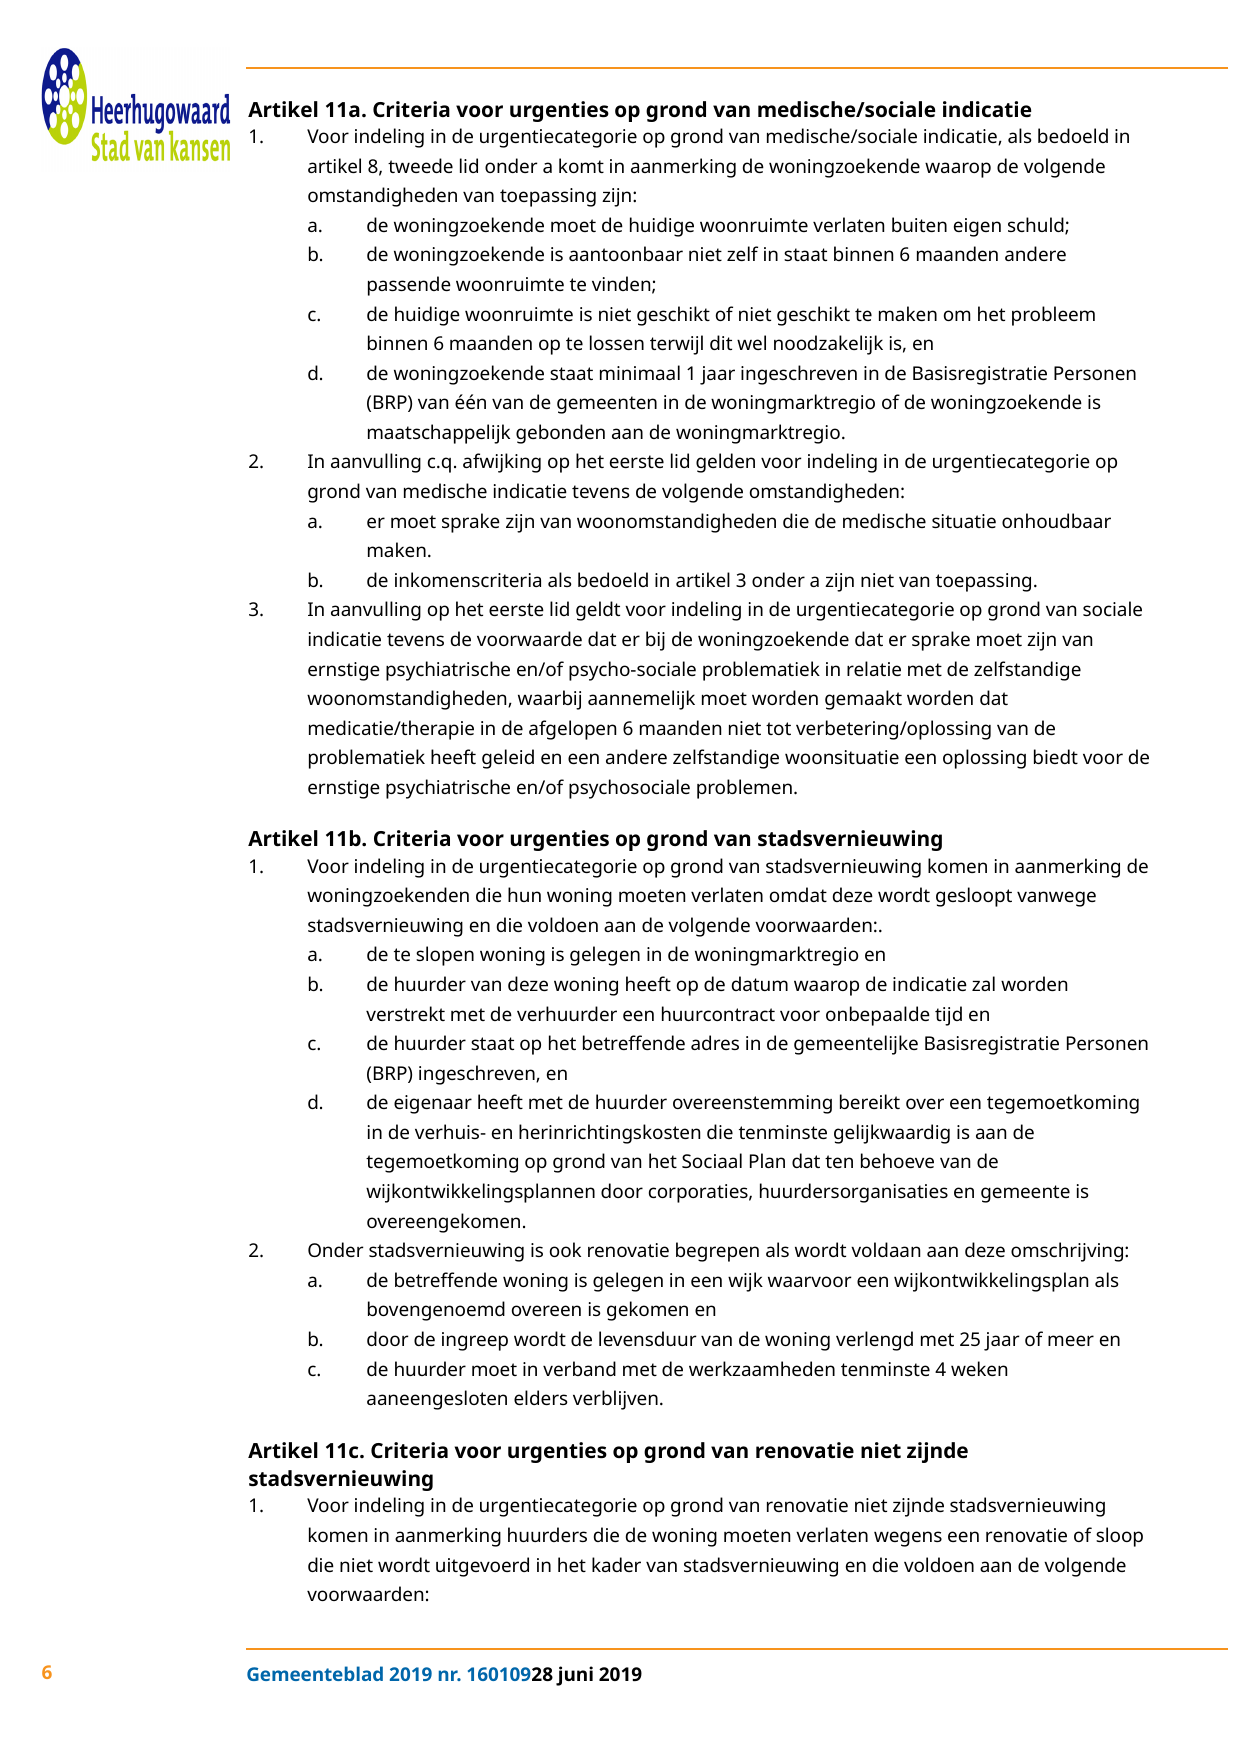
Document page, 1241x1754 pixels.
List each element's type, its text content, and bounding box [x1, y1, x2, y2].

list In aanvulling op het eerste lid geldt voor indeling in de urgentiecategorie op grond van sociale indicatie tevens de voorwaarde dat er bij de woningzoekende dat er sprake moet zijn van ernstige psychiatrische en/of psycho-sociale problematiek in relatie met de zelfstandige woonomstandigheden, waarbij aannemelijk moet worden gemaakt worden dat medicatie/therapie in de afgelopen 6 maanden niet tot verbetering/oplossing van de problematiek heeft geleid en een andere zelfstandige woonsituatie een oplossing biedt voor de ernstige psychiatrische en/of psychosociale problemen. [248, 597, 1152, 800]
list de huurder moet in verband met de werkzaamheden tenminste 4 weken aaneengesloten elders verblijven. [307, 1356, 1152, 1411]
list de inkomenscriteria als bedoeld in artikel 3 onder a zijn niet van toepassing. [307, 567, 1152, 593]
list Onder stadsvernieuwing is ook renovatie begrepen als wordt voldaan aan deze omschrijving: [248, 1237, 1152, 1263]
list Voor indeling in de urgentiecategorie op grond van stadsvernieuwing komen in aanmerking de woningzoekenden die hun woning moeten verlaten omdat deze wordt gesloopt vanwege stadsvernieuwing en die voldoen aan de volgende voorwaarden:. [248, 853, 1152, 938]
list de huurder van deze woning heeft op de datum waarop de indicatie zal worden verstrekt met de verhuurder een huurcontract voor onbepaalde tijd en [307, 971, 1152, 1027]
text Artikel 11c. Criteria voor urgenties op grond van renovatie niet zijnde stadsvernieuwing [248, 1436, 1152, 1493]
list de te slopen woning is gelegen in de woningmarktregio en [307, 942, 1152, 967]
picture [41, 47, 231, 172]
list Voor indeling in de urgentiecategorie op grond van renovatie niet zijnde stadsvernieuwing komen in aanmerking huurders die de woning moeten verlaten wegens een renovatie of sloop die niet wordt uitgevoerd in het kader van stadsvernieuwing en die voldoen aan de volgende voorwaarden: [248, 1493, 1152, 1607]
list de eigenaar heeft met de huurder overeenstemming bereikt over een tegemoetkoming in de verhuis- en herinrichtingskosten die tenminste gelijkwaardig is aan de tegemoetkoming op grond van het Sociaal Plan dat ten behoeve van de wijkontwikkelingsplannen door corporaties, huurdersorganisaties en gemeente is overeengekomen. [307, 1089, 1152, 1234]
text Artikel 11a. Criteria voor urgenties op grond van medische/sociale indicatie [248, 95, 1152, 123]
text Artikel 11b. Criteria voor urgenties op grond van stadsvernieuwing [248, 824, 1152, 853]
list er moet sprake zijn van woonomstandigheden die de medische situatie onhoudbaar maken. [307, 508, 1152, 563]
list de woningzoekende is aantoonbaar niet zelf in staat binnen 6 maanden andere passende woonruimte te vinden; [307, 242, 1152, 297]
list In aanvulling c.q. afwijking op het eerste lid gelden voor indeling in de urgentiecategorie op grond van medische indicatie tevens de volgende omstandigheden: [248, 449, 1152, 504]
list Voor indeling in de urgentiecategorie op grond van medische/sociale indicatie, als bedoeld in artikel 8, tweede lid onder a komt in aanmerking de woningzoekende waarop de volgende omstandigheden van toepassing zijn: [248, 123, 1152, 208]
list de huurder staat op het betreffende adres in de gemeentelijke Basisregistratie Personen (BRP) ingeschreven, en [307, 1030, 1152, 1086]
list de woningzoekende moet de huidige woonruimte verlaten buiten eigen schuld; [307, 212, 1152, 238]
list de betreffende woning is gelegen in een wijk waarvoor een wijkontwikkelingsplan als bovengenoemd overeen is gekomen en [307, 1267, 1152, 1322]
list door de ingreep wordt de levensduur van de woning verlengd met 25 jaar of meer en [307, 1326, 1152, 1352]
list de huidige woonruimte is niet geschikt of niet geschikt te maken om het probleem binnen 6 maanden op te lossen terwijl dit wel noodzakelijk is, en [307, 301, 1152, 356]
list de woningzoekende staat minimaal 1 jaar ingeschreven in de Basisregistratie Personen (BRP) van één van de gemeenten in de woningmarktregio of de woningzoekende is maatschappelijk gebonden aan de woningmarktregio. [307, 360, 1152, 445]
